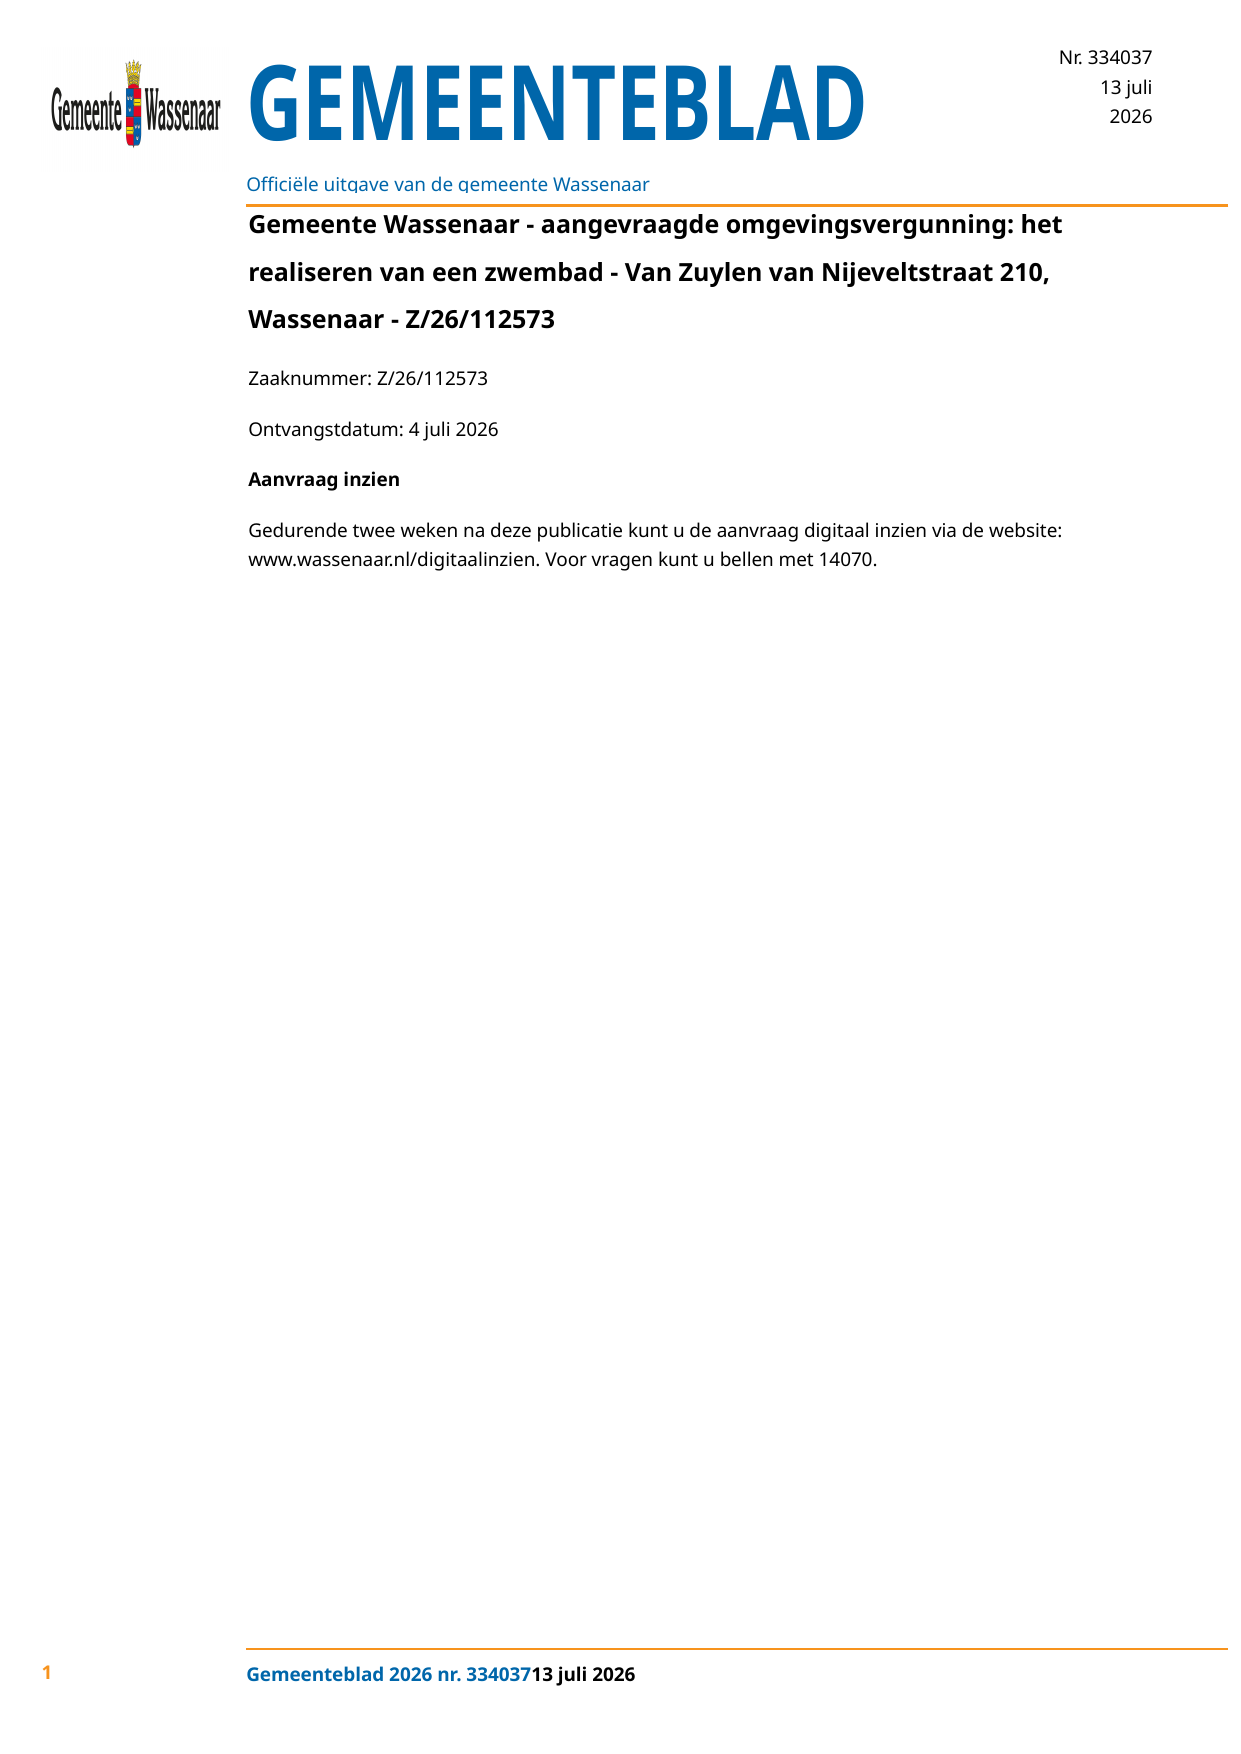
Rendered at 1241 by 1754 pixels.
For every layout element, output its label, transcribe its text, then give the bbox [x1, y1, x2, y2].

text Gedurende twee weken na deze publicatie kunt u de aanvraag digitaal inzien via de website: www.wassenaar.nl/digitaalinzien. Voor vragen kunt u bellen met 14070. [248, 517, 1152, 572]
picture [41, 47, 231, 172]
text Zaaknummer: Z/26/112573 [248, 366, 1152, 391]
text Aanvraag inzien [248, 466, 1152, 492]
text Gemeente Wassenaar - aangevraagde omgevingsvergunning: het realiseren van een zwembad - Van Zuylen van Nijeveltstraat 210, Wassenaar - Z/26/112573 [248, 207, 1152, 336]
text Ontvangstdatum: 4 juli 2026 [248, 416, 1152, 442]
